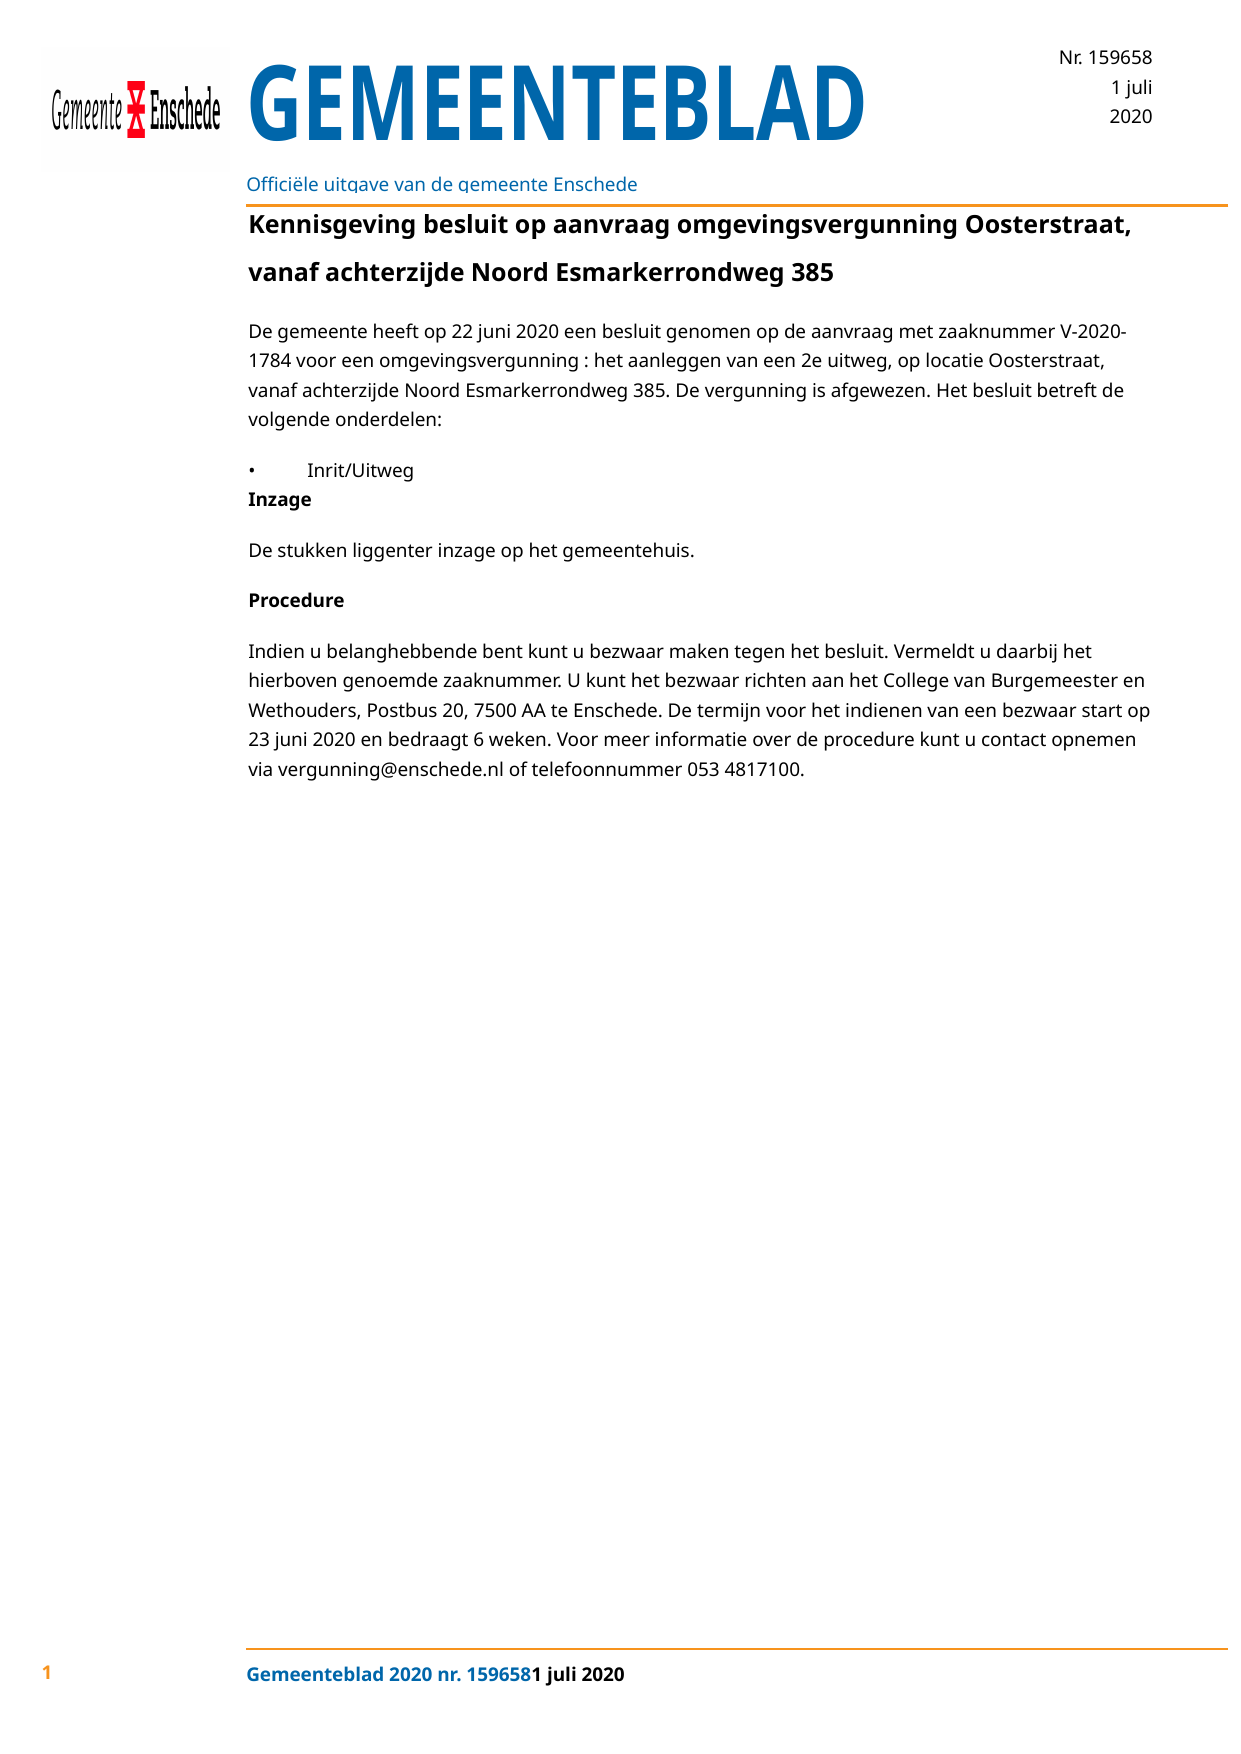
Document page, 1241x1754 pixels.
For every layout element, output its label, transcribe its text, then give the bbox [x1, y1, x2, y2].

text Indien u belanghebbende bent kunt u bezwaar maken tegen het besluit. Vermeldt u daarbij het hierboven genoemde zaaknummer. U kunt het bezwaar richten aan het College van Burgemees­ter en Wethouders, Postbus 20, 7500 AA te Enschede. De termijn voor het indienen van een bezwaar start op 23 juni 2020 en bedraagt 6 weken. Voor meer informatie over de procedure kunt u contact opnemen via vergunning@enschede.nl of telefoonnummer 053 4817100. [248, 638, 1152, 782]
text Inzage [248, 487, 1152, 512]
text De stukken liggenter inzage op het gemeentehuis. [248, 537, 1152, 563]
text Procedure [248, 587, 1152, 613]
text De gemeente heeft op 22 juni 2020 een besluit genomen op de aanvraag met zaaknummer V-2020-1784 voor een omgevingsvergunning : het aanleggen van een 2e uitweg, op locatie Oosterstraat, vanaf achterzijde Noord Esmarkerrondweg 385. De vergunning is afgewezen. Het besluit betreft de volgende onderdelen: [248, 318, 1152, 432]
list Inrit/Uitweg [248, 457, 1152, 483]
picture [41, 47, 231, 172]
text Kennisgeving besluit op aanvraag omgevingsvergunning Oosterstraat, vanaf achterzijde Noord Esmarkerrondweg 385 [248, 207, 1152, 288]
